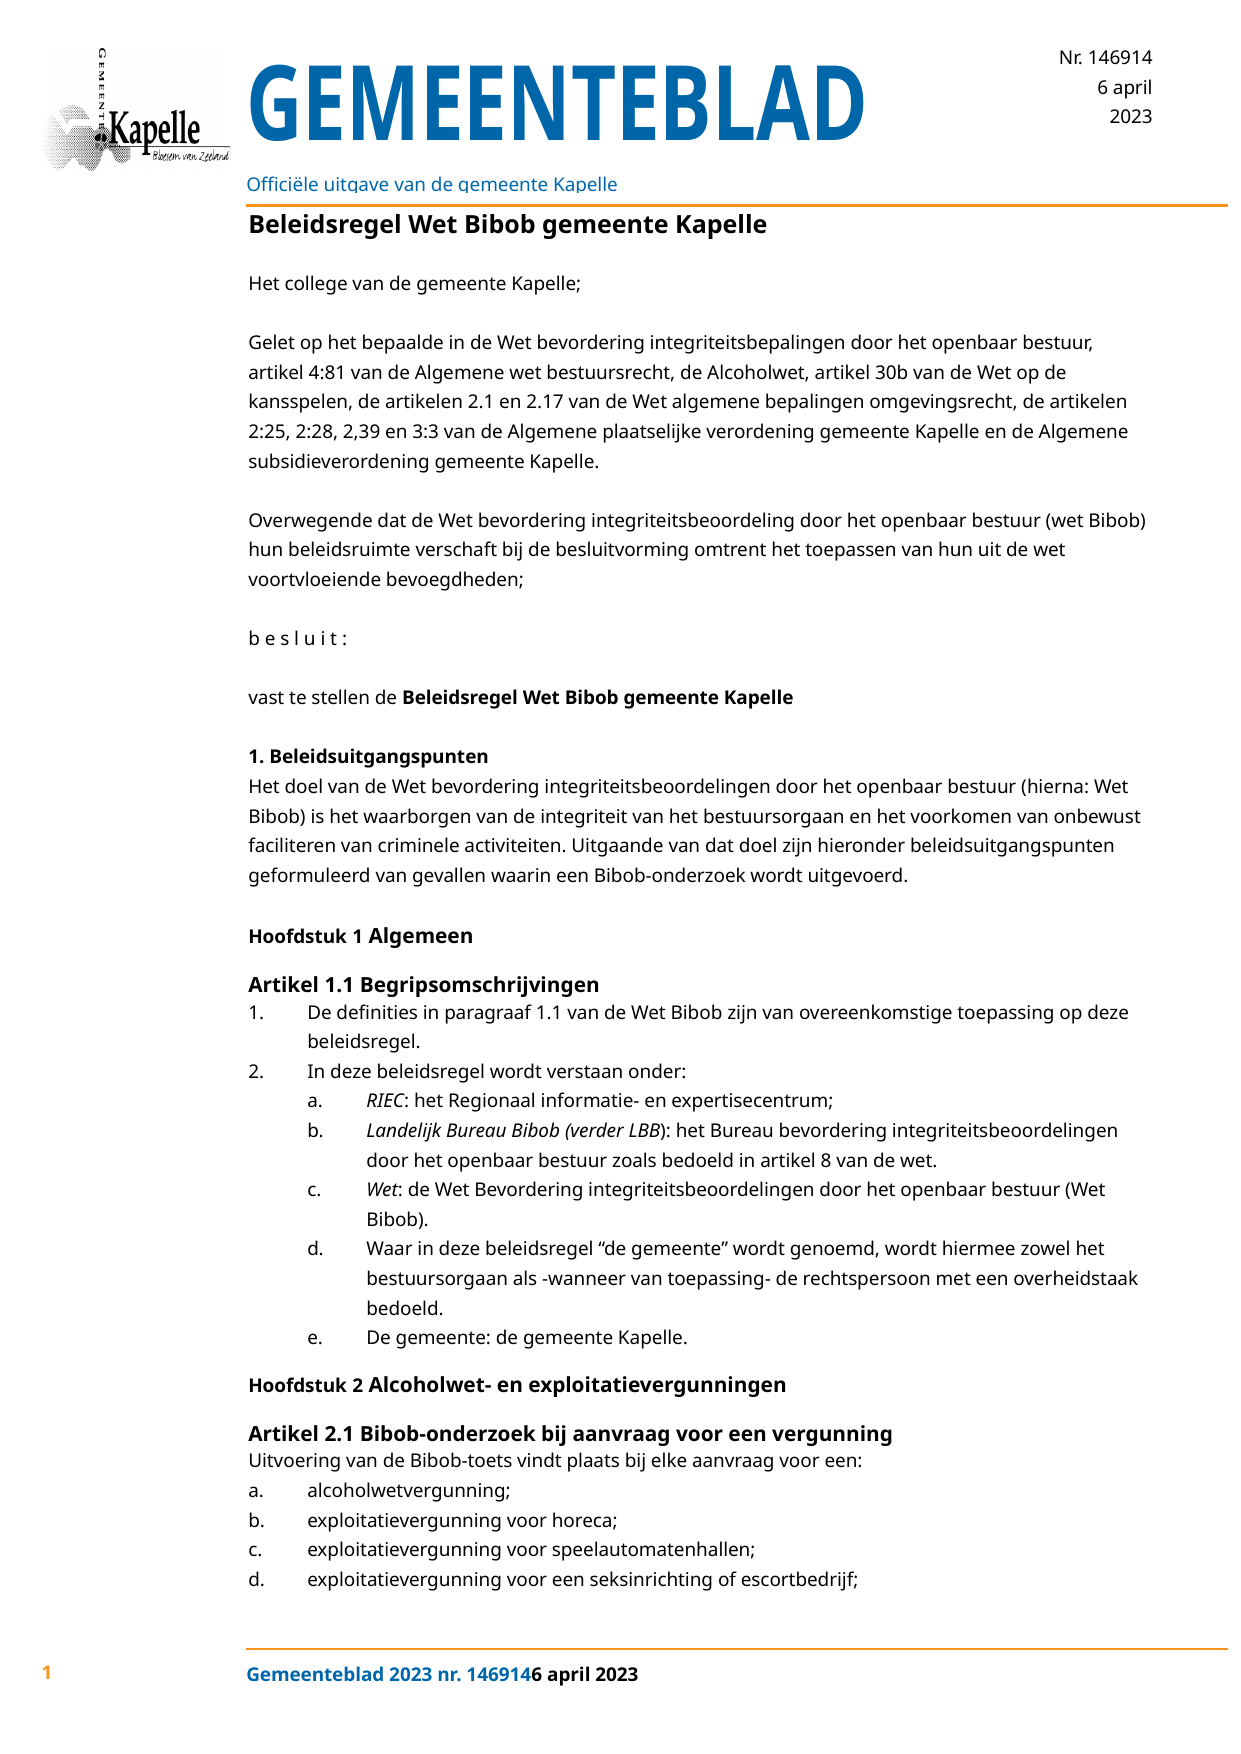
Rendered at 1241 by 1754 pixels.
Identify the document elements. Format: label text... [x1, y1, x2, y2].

list In deze beleidsregel wordt verstaan onder: [248, 1058, 1152, 1084]
list alcoholwetvergunning; [248, 1477, 1152, 1503]
list exploitatievergunning voor horeca; [248, 1507, 1152, 1532]
text Uitvoering van de Bibob-toets vindt plaats bij elke aanvraag voor een: [248, 1448, 1152, 1473]
text Gelet op het bepaalde in de Wet bevordering integriteitsbepalingen door het openbaar bestuur, [248, 329, 1152, 355]
list exploitatievergunning voor een seksinrichting of escortbedrijf; [248, 1566, 1152, 1592]
text vast te stellen de Beleidsregel Wet Bibob gemeente Kapelle [248, 684, 1152, 710]
text 1. Beleidsuitgangspunten [248, 744, 1152, 769]
text Het college van de gemeente Kapelle; [248, 270, 1152, 296]
text b e s l u i t : [248, 625, 1152, 651]
text artikel 4:81 van de Algemene wet bestuursrecht, de Alcoholwet, artikel 30b van de Wet op de kansspelen, de artikelen 2.1 en 2.17 van de Wet algemene bepalingen omgevingsrecht, de artikelen 2:25, 2:28, 2,39 en 3:3 van de Algemene plaatselijke verordening gemeente Kapelle en de Algemene subsidieverordening gemeente Kapelle. [248, 359, 1152, 473]
text Hoofdstuk 1 Algemeen [248, 921, 1152, 949]
list Waar in deze beleidsregel “de gemeente” wordt genoemd, wordt hiermee zowel het bestuursorgaan als -wanneer van toepassing- de rechtspersoon met een overheidstaak bedoeld. [307, 1236, 1152, 1320]
list De definities in paragraaf 1.1 van de Wet Bibob zijn van overeenkomstige toepassing op deze beleidsregel. [248, 999, 1152, 1054]
list RIEC: het Regionaal informatie- en expertisecentrum; [307, 1088, 1152, 1113]
picture [41, 47, 231, 172]
text Artikel 1.1 Begripsomschrijvingen [248, 970, 1152, 999]
list Landelijk Bureau Bibob (verder LBB): het Bureau bevordering integriteitsbeoordelingen door het openbaar bestuur zoals bedoeld in artikel 8 van de wet. [307, 1117, 1152, 1172]
list exploitatievergunning voor speelautomatenhallen; [248, 1536, 1152, 1562]
list Wet: de Wet Bevordering integriteitsbeoordelingen door het openbaar bestuur (Wet Bibob). [307, 1176, 1152, 1232]
text Overwegende dat de Wet bevordering integriteitsbeoordeling door het openbaar bestuur (wet Bibob) hun beleidsruimte verschaft bij de besluitvorming omtrent het toepassen van hun uit de wet voortvloeiende bevoegdheden; [248, 507, 1152, 592]
text Artikel 2.1 Bibob-onderzoek bij aanvraag voor een vergunning [248, 1419, 1152, 1448]
list De gemeente: de gemeente Kapelle. [307, 1324, 1152, 1350]
text Hoofdstuk 2 Alcoholwet- en exploitatievergunningen [248, 1370, 1152, 1398]
text Beleidsregel Wet Bibob gemeente Kapelle [248, 207, 1152, 241]
text Het doel van de Wet bevordering integriteitsbeoordelingen door het openbaar bestuur (hierna: Wet Bibob) is het waarborgen van de integriteit van het bestuursorgaan en het voorkomen van onbewust faciliteren van criminele activiteiten. Uitgaande van dat doel zijn hieronder beleidsuitgangspunten geformuleerd van gevallen waarin een Bibob-onderzoek wordt uitgevoerd. [248, 773, 1152, 888]
